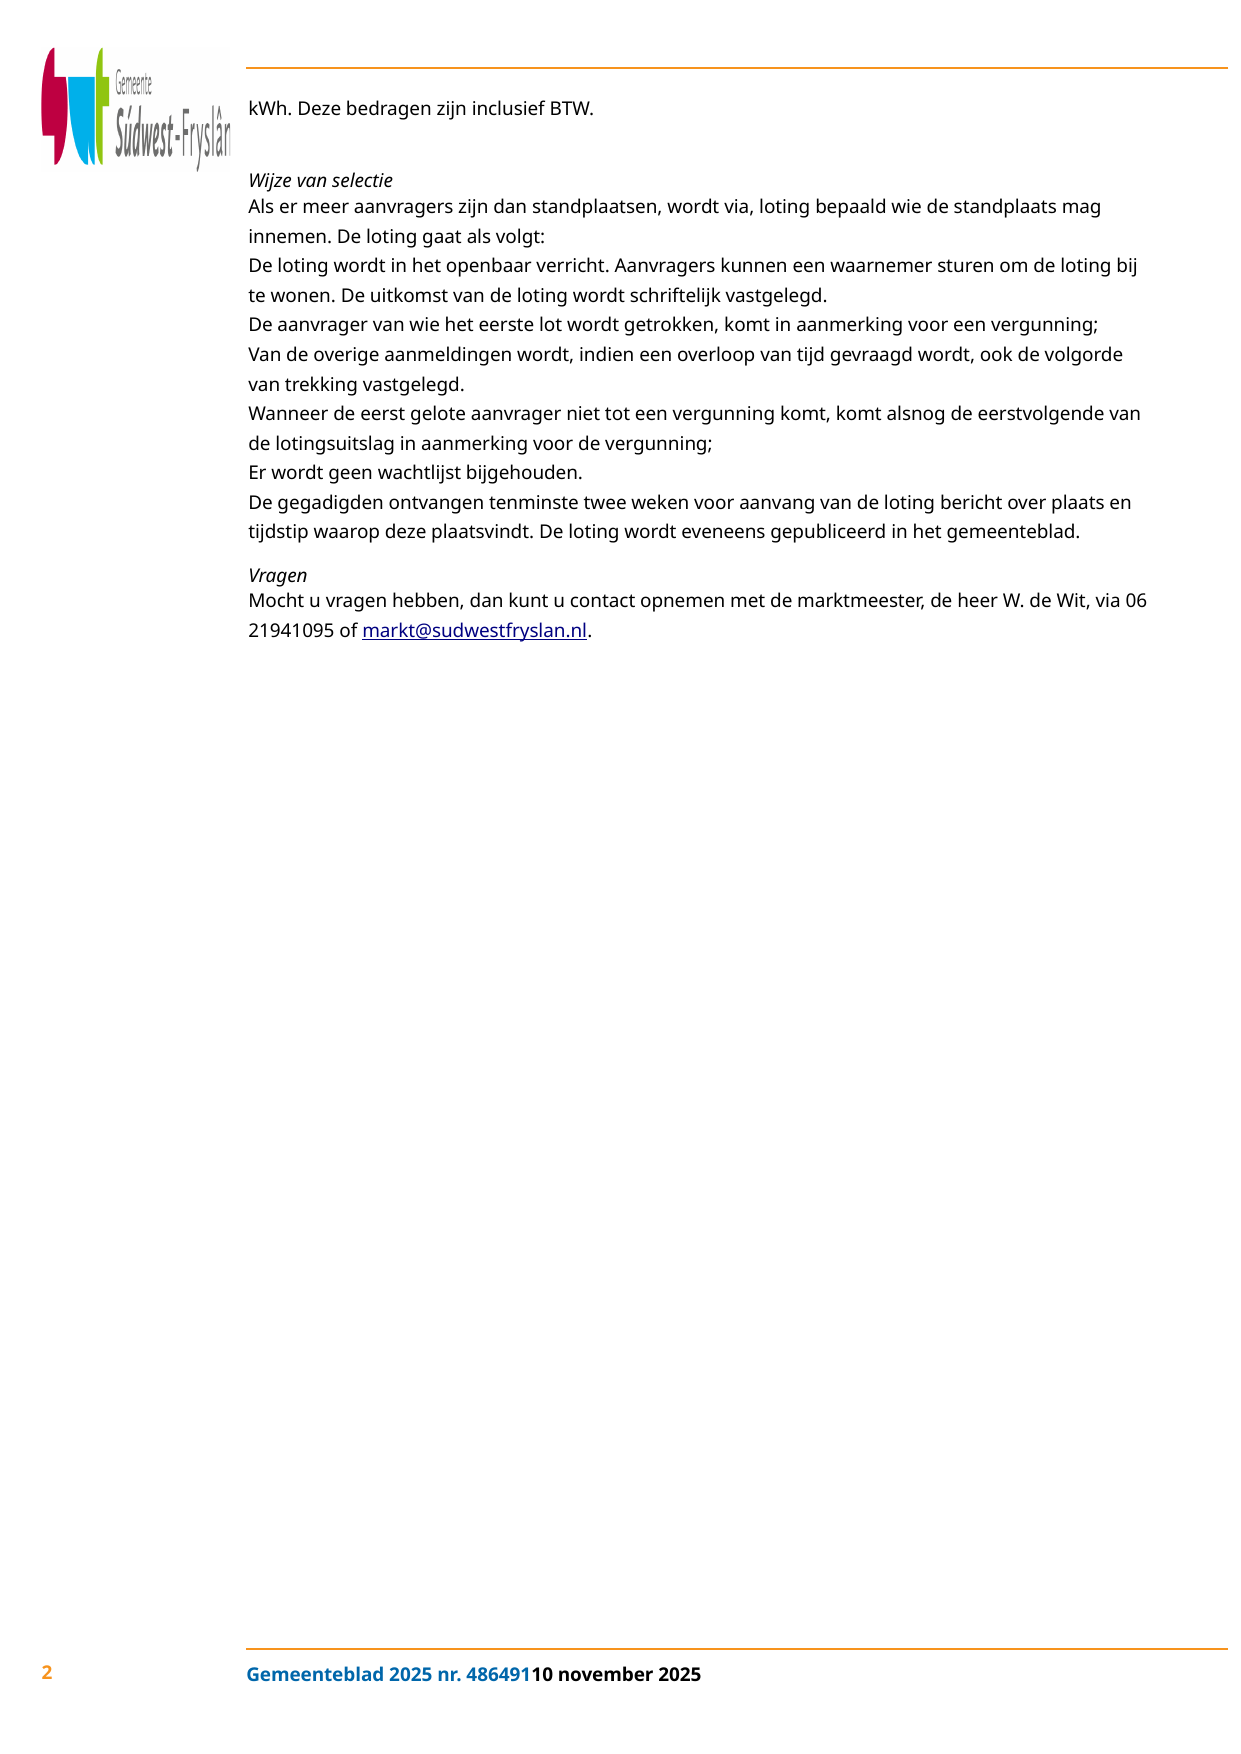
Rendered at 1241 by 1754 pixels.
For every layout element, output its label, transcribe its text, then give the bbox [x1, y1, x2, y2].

picture [41, 47, 231, 172]
text Van de overige aanmeldingen wordt, indien een overloop van tijd gevraagd wordt, ook de volgorde van trekking vastgelegd. [248, 341, 1152, 396]
text Vragen [248, 562, 1152, 587]
text Wanneer de eerst gelote aanvrager niet tot een vergunning komt, komt alsnog de eerstvolgende van de lotingsuitslag in aanmerking voor de vergunning; [248, 400, 1152, 456]
text De gegadigden ontvangen tenminste twee weken voor aanvang van de loting bericht over plaats en tijdstip waarop deze plaatsvindt. De loting wordt eveneens gepubliceerd in het gemeenteblad. [248, 489, 1152, 544]
text Er wordt geen wachtlijst bijgehouden. [248, 459, 1152, 485]
text Wijze van selectie [248, 167, 1152, 193]
text kWh. Deze bedragen zijn inclusief BTW. [248, 95, 1152, 121]
text De loting wordt in het openbaar verricht. Aanvragers kunnen een waarnemer sturen om de loting bij te wonen. De uitkomst van de loting wordt schriftelijk vastgelegd. [248, 252, 1152, 308]
text Mocht u vragen hebben, dan kunt u contact opnemen met de marktmeester, de heer W. de Wit, via 06 21941095 of markt@sudwestfryslan.nl. [248, 587, 1152, 643]
text Als er meer aanvragers zijn dan standplaatsen, wordt via, loting bepaald wie de standplaats mag innemen. De loting gaat als volgt: [248, 193, 1152, 248]
text De aanvrager van wie het eerste lot wordt getrokken, komt in aanmerking voor een vergunning; [248, 312, 1152, 337]
